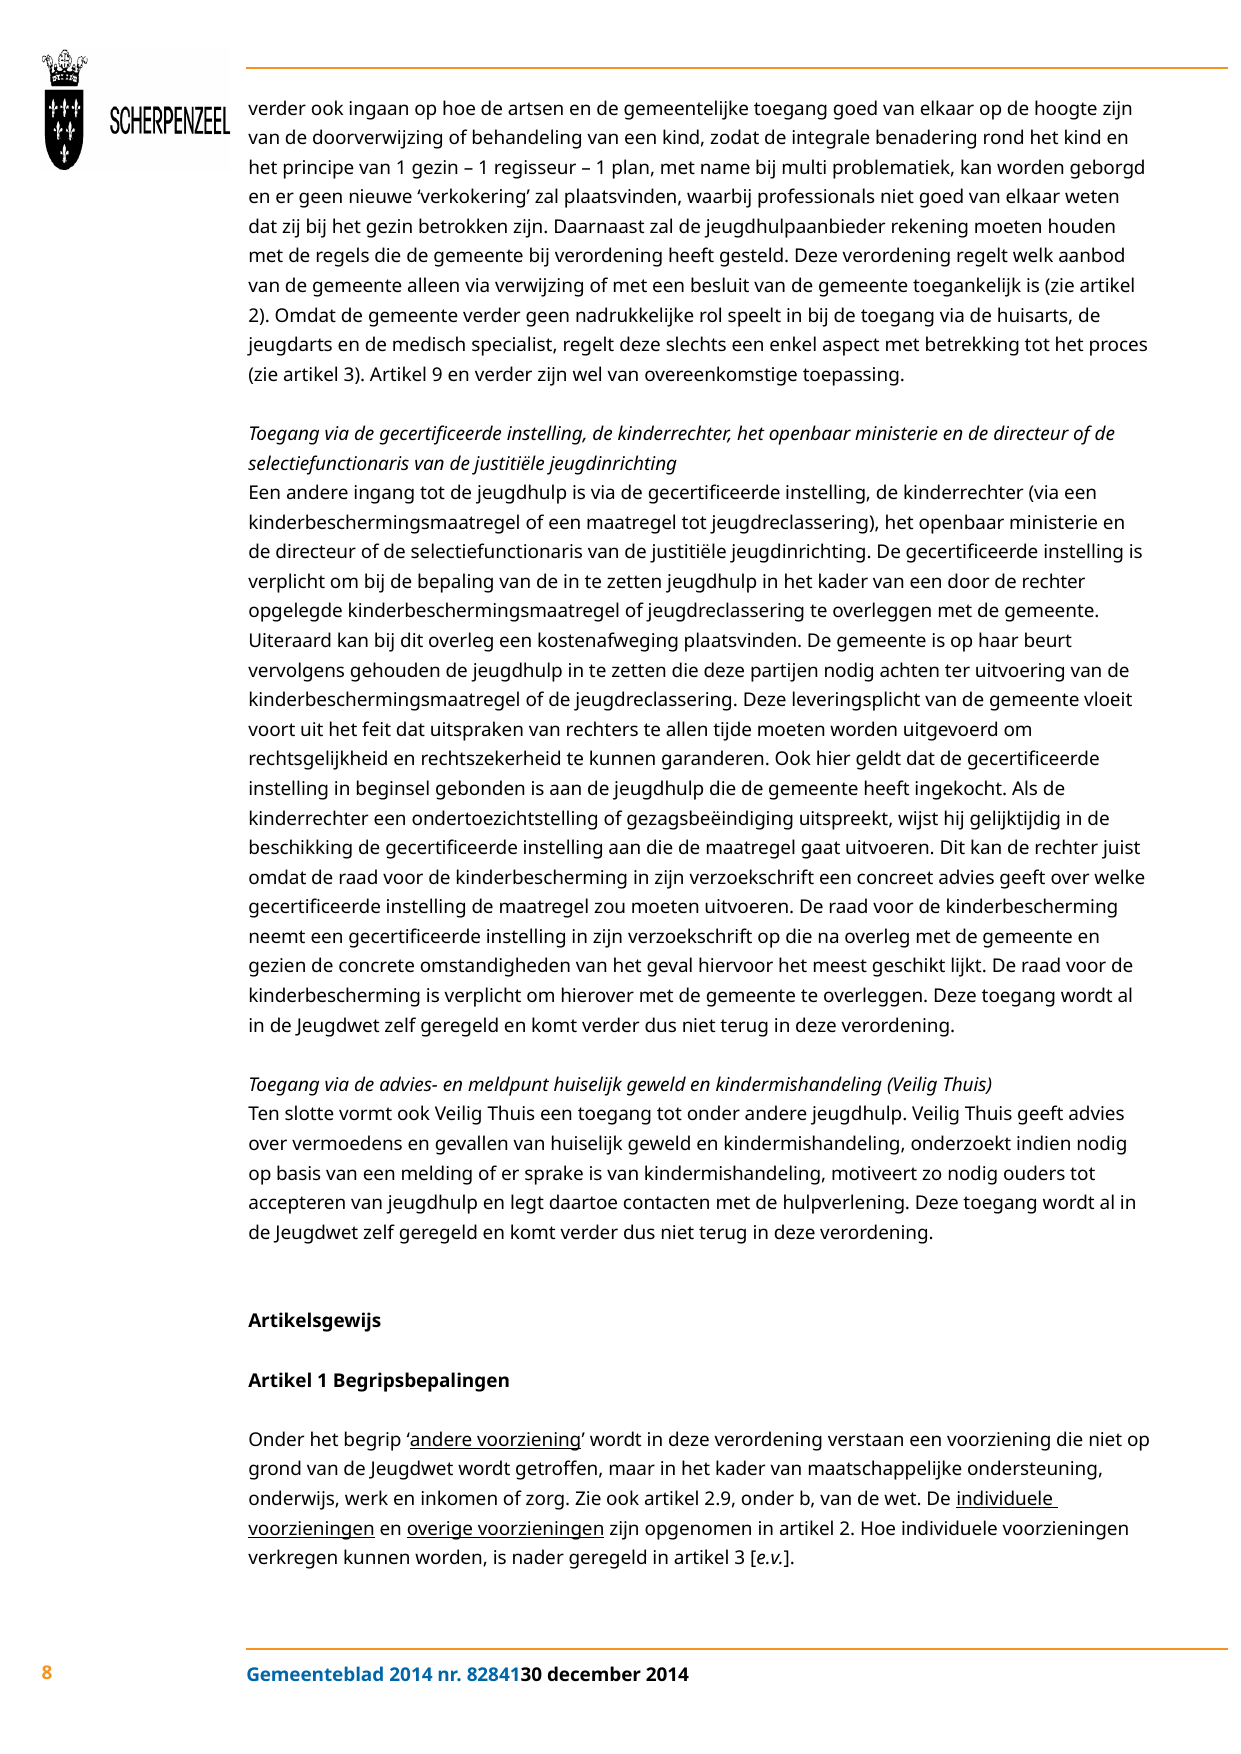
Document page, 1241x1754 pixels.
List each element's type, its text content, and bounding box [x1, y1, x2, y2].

text Toegang via de advies- en meldpunt huiselijk geweld en kindermishandeling (Veilig Thuis) [248, 1071, 1152, 1097]
text Artikel 1 Begripsbepalingen [248, 1367, 1152, 1393]
text verder ook ingaan op hoe de artsen en de gemeentelijke toegang goed van elkaar op de hoogte zijn van de doorverwijzing of behandeling van een kind, zodat de integrale benadering rond het kind en het principe van 1 gezin – 1 regisseur – 1 plan, met name bij multi problematiek, kan worden geborgd en er geen nieuwe ‘verkokering’ zal plaatsvinden, waarbij professionals niet goed van elkaar weten dat zij bij het gezin betrokken zijn. Daarnaast zal de jeugdhulpaanbieder rekening moeten houden met de regels die de gemeente bij verordening heeft gesteld. Deze verordening regelt welk aanbod van de gemeente alleen via verwijzing of met een besluit van de gemeente toegankelijk is (zie artikel 2). Omdat de gemeente verder geen nadrukkelijke rol speelt in bij de toegang via de huisarts, de jeugdarts en de medisch specialist, regelt deze slechts een enkel aspect met betrekking tot het proces (zie artikel 3). Artikel 9 en verder zijn wel van overeenkomstige toepassing. [248, 95, 1152, 387]
text Een andere ingang tot de jeugdhulp is via de gecertificeerde instelling, de kinderrechter (via een kinderbeschermingsmaatregel of een maatregel tot jeugdreclassering), het openbaar ministerie en de directeur of de selectiefunctionaris van de justitiële jeugdinrichting. De gecertificeerde instelling is verplicht om bij de bepaling van de in te zetten jeugdhulp in het kader van een door de rechter opgelegde kinderbeschermingsmaatregel of jeugdreclassering te overleggen met de gemeente. Uiteraard kan bij dit overleg een kostenafweging plaatsvinden. De gemeente is op haar beurt vervolgens gehouden de jeugdhulp in te zetten die deze partijen nodig achten ter uitvoering van de kinderbeschermingsmaatregel of de jeugdreclassering. Deze leveringsplicht van de gemeente vloeit voort uit het feit dat uitspraken van rechters te allen tijde moeten worden uitgevoerd om rechtsgelijkheid en rechtszekerheid te kunnen garanderen. Ook hier geldt dat de gecertificeerde instelling in beginsel gebonden is aan de jeugdhulp die de gemeente heeft ingekocht. Als de kinderrechter een ondertoezichtstelling of gezagsbeëindiging uitspreekt, wijst hij gelijktijdig in de beschikking de gecertificeerde instelling aan die de maatregel gaat uitvoeren. Dit kan de rechter juist omdat de raad voor de kinderbescherming in zijn verzoekschrift een concreet advies geeft over welke gecertificeerde instelling de maatregel zou moeten uitvoeren. De raad voor de kinderbescherming neemt een gecertificeerde instelling in zijn verzoekschrift op die na overleg met de gemeente en gezien de concrete omstandigheden van het geval hiervoor het meest geschikt lijkt. De raad voor de kinderbescherming is verplicht om hierover met de gemeente te overleggen. Deze toegang wordt al in de Jeugdwet zelf geregeld en komt verder dus niet terug in deze verordening. [248, 479, 1152, 1038]
text Toegang via de gecertificeerde instelling, de kinderrechter, het openbaar ministerie en de directeur of de selectiefunctionaris van de justitiële jeugdinrichting [248, 420, 1152, 476]
text Ten slotte vormt ook Veilig Thuis een toegang tot onder andere jeugdhulp. Veilig Thuis geeft advies over vermoedens en gevallen van huiselijk geweld en kindermishandeling, onderzoekt indien nodig op basis van een melding of er sprake is van kindermishandeling, motiveert zo nodig ouders tot accepteren van jeugdhulp en legt daartoe contacten met de hulpverlening. Deze toegang wordt al in de Jeugdwet zelf geregeld en komt verder dus niet terug in deze verordening. [248, 1101, 1152, 1245]
picture [41, 47, 231, 172]
text Artikelsgewijs [248, 1308, 1152, 1333]
text Onder het begrip ‘andere voorziening’ wordt in deze verordening verstaan een voorziening die niet op grond van de Jeugdwet wordt getroffen, maar in het kader van maatschappelijke ondersteuning, onderwijs, werk en inkomen of zorg. Zie ook artikel 2.9, onder b, van de wet. De individuele voorzieningen en overige voorzieningen zijn opgenomen in artikel 2. Hoe individuele voorzieningen verkregen kunnen worden, is nader geregeld in artikel 3 [e.v.]. [248, 1426, 1152, 1570]
